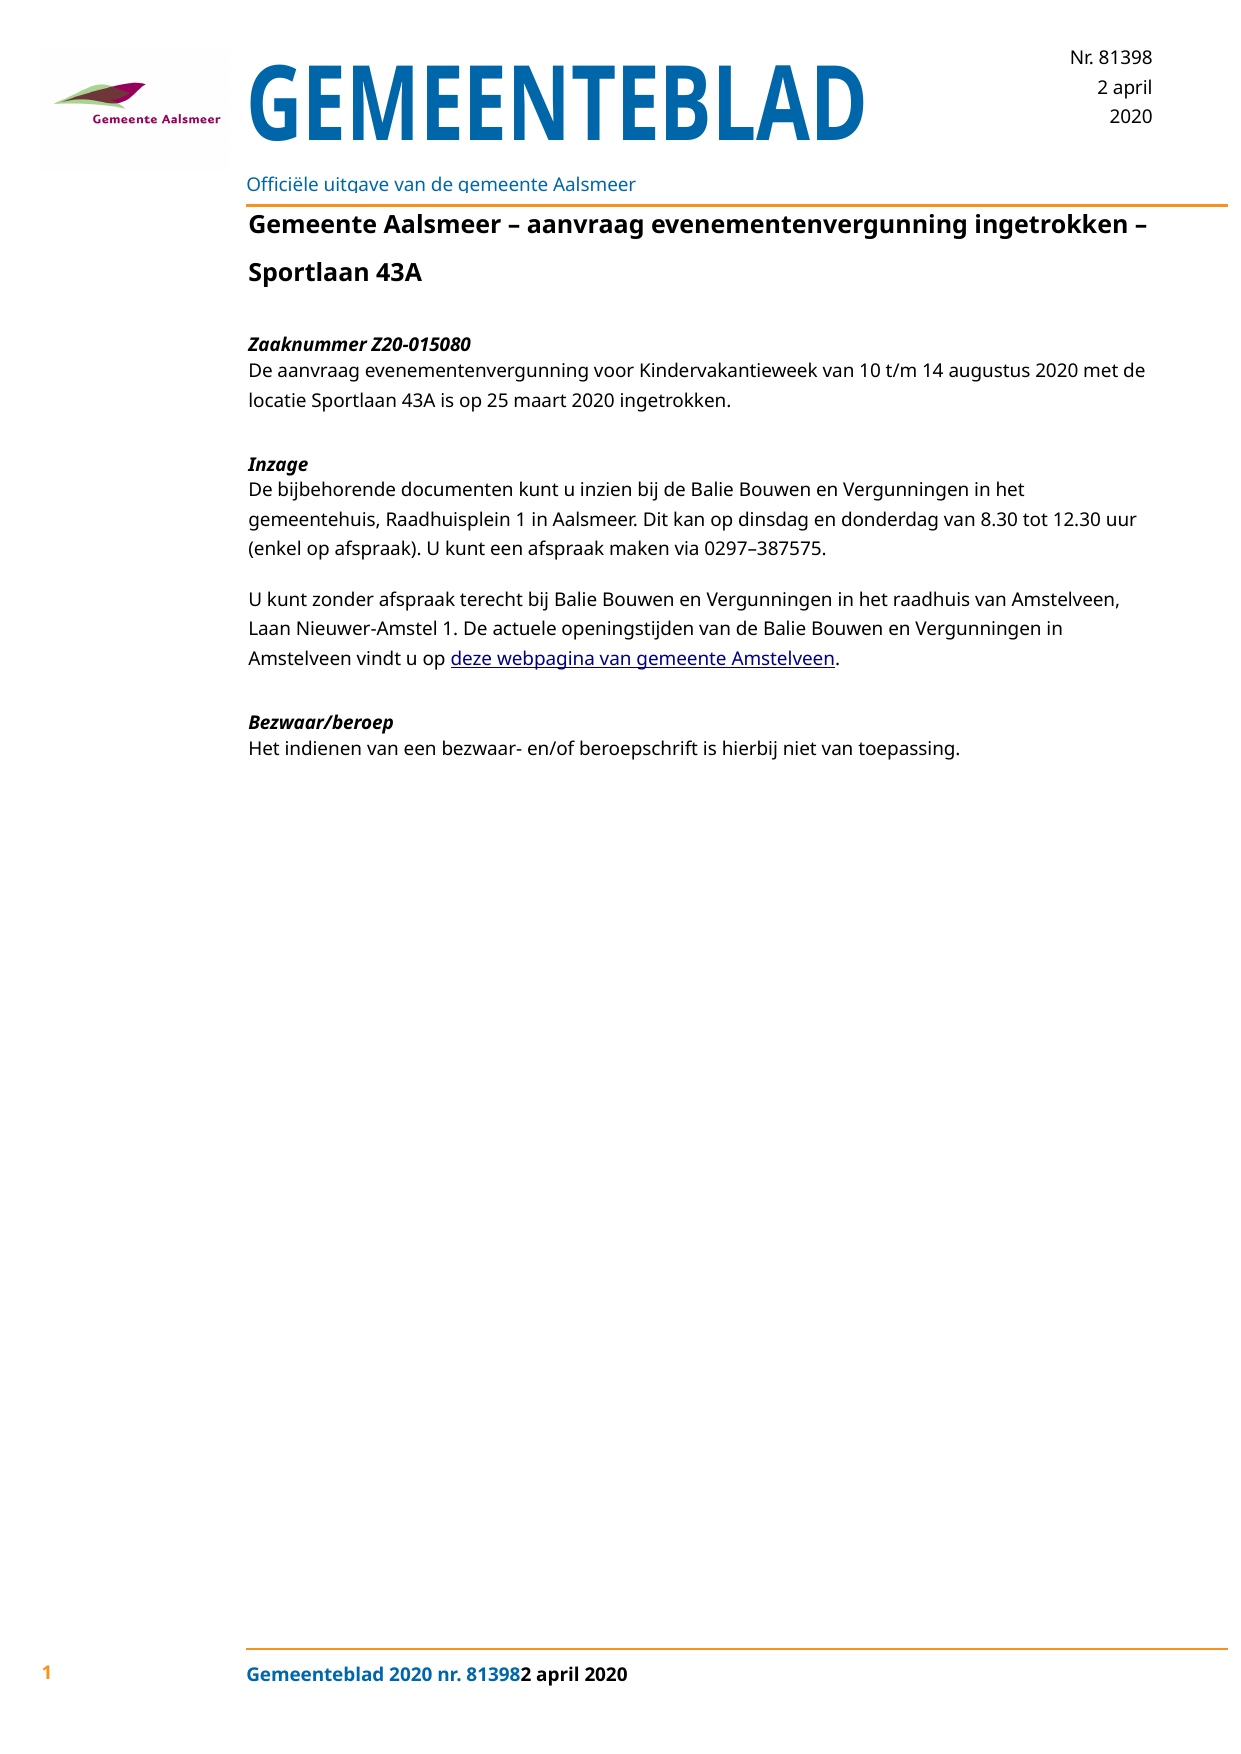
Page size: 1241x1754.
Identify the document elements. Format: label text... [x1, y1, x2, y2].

text Zaaknummer Z20-015080 [248, 331, 1152, 357]
picture [41, 47, 231, 172]
text U kunt zonder afspraak terecht bij Balie Bouwen en Vergunningen in het raadhuis van Amstelveen, Laan Nieuwer-Amstel 1. De actuele openingstijden van de Balie Bouwen en Vergunningen in Amstelveen vindt u op deze webpagina van gemeente Amstelveen. [248, 586, 1152, 671]
text Het indienen van een bezwaar- en/of beroepschrift is hierbij niet van toepassing. [248, 735, 1152, 761]
text De aanvraag evenementenvergunning voor Kindervakantieweek van 10 t/m 14 augustus 2020 met de locatie Sportlaan 43A is op 25 maart 2020 ingetrokken. [248, 357, 1152, 412]
text Inzage [248, 451, 1152, 476]
text De bijbehorende documenten kunt u inzien bij de Balie Bouwen en Vergunningen in het gemeentehuis, Raadhuisplein 1 in Aalsmeer. Dit kan op dinsdag en donderdag van 8.30 tot 12.30 uur (enkel op afspraak). U kunt een afspraak maken via 0297–387575. [248, 476, 1152, 561]
text Gemeente Aalsmeer – aanvraag evenementenvergunning ingetrokken – Sportlaan 43A [248, 207, 1152, 288]
text Bezwaar/beroep [248, 709, 1152, 735]
